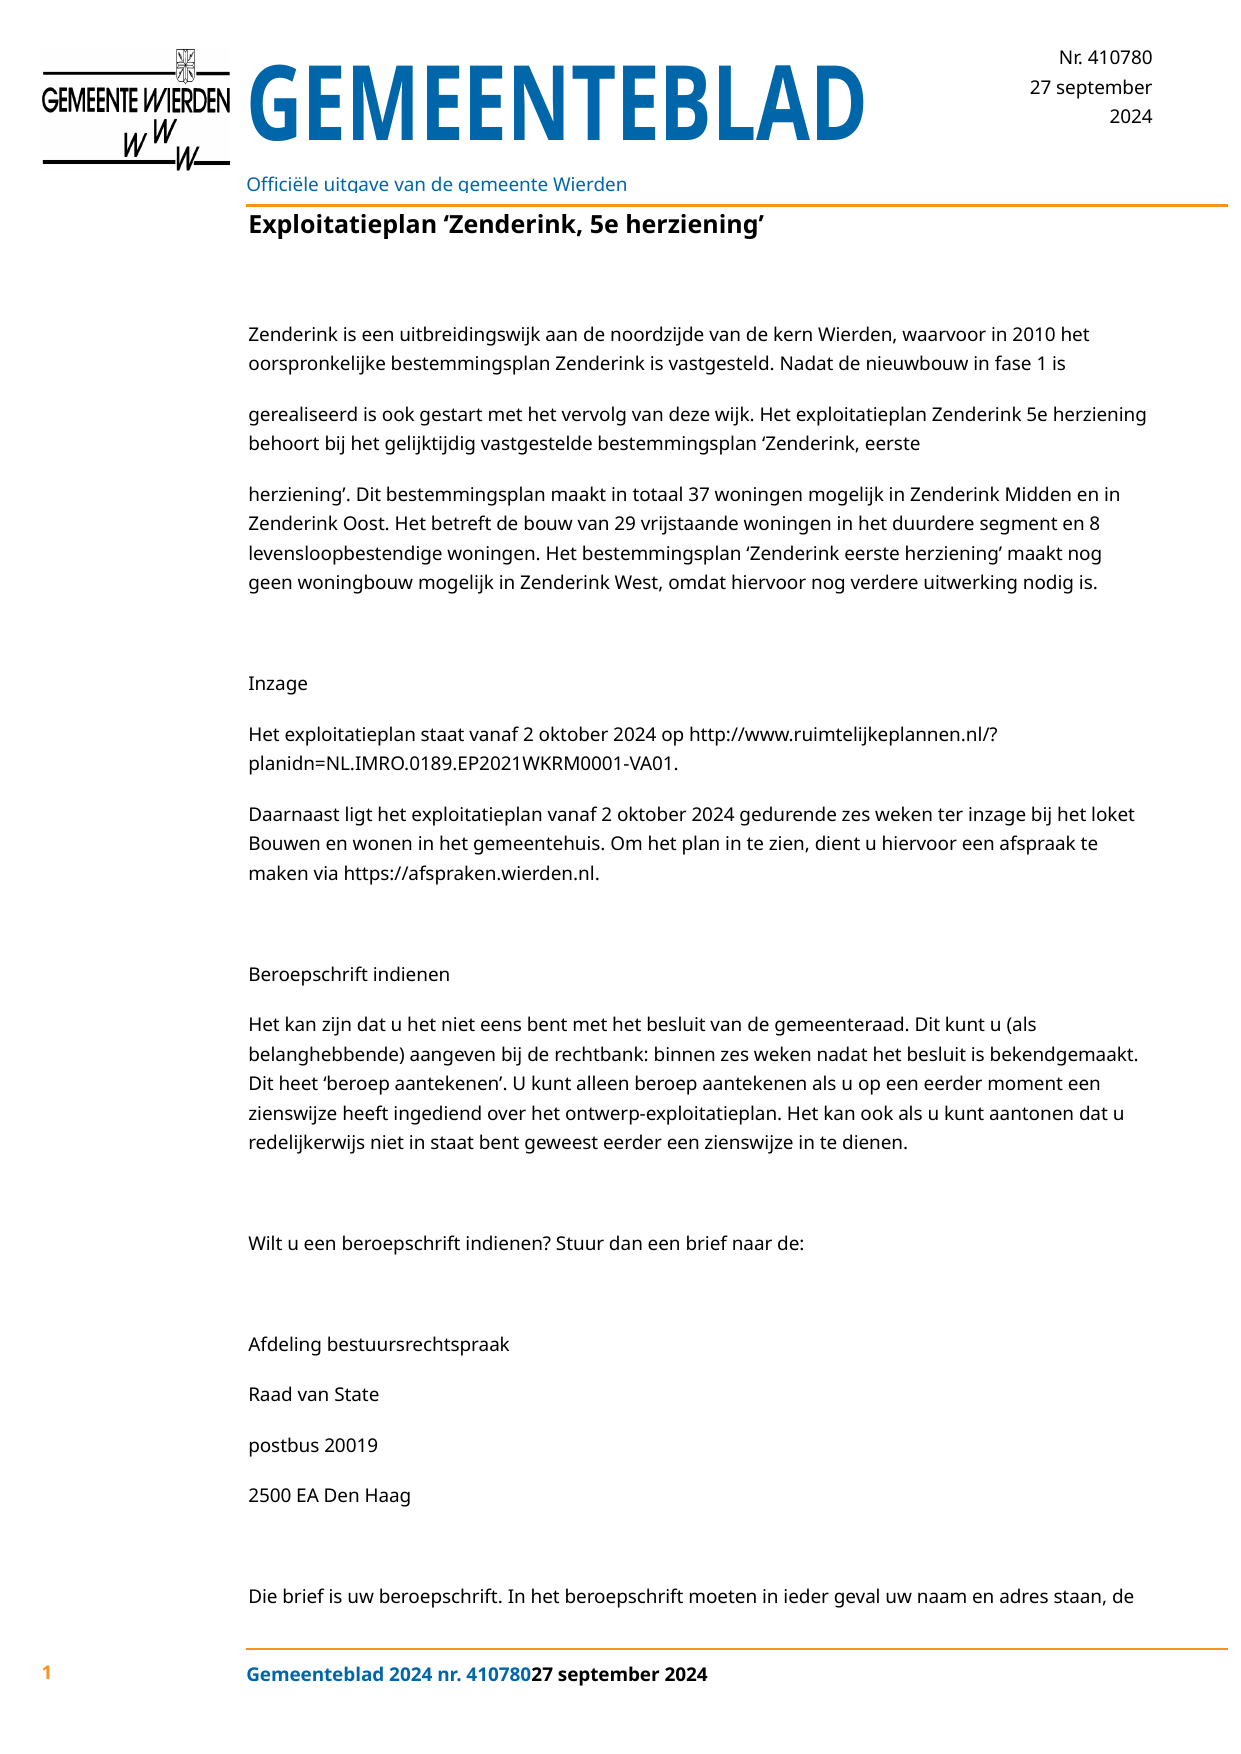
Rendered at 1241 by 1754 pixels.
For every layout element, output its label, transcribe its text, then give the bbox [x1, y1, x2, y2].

text Daarnaast ligt het exploitatieplan vanaf 2 oktober 2024 gedurende zes weken ter inzage bij het loket Bouwen en wonen in het gemeentehuis. Om het plan in te zien, dient u hiervoor een afspraak te maken via https://afspraken.wierden.nl. [248, 801, 1152, 886]
text Die brief is uw beroepschrift. In het beroepschrift moeten in ieder geval uw naam en adres staan, de [248, 1583, 1152, 1609]
text 2500 EA Den Haag [248, 1482, 1152, 1508]
text Het kan zijn dat u het niet eens bent met het besluit van de gemeenteraad. Dit kunt u (als belanghebbende) aangeven bij de rechtbank: binnen zes weken nadat het besluit is bekendgemaakt. Dit heet ‘beroep aantekenen’. U kunt alleen beroep aantekenen als u op een eerder moment een zienswijze heeft ingediend over het ontwerp-exploitatieplan. Het kan ook als u kunt aantonen dat u redelijkerwijs niet in staat bent geweest eerder een zienswijze in te dienen. [248, 1011, 1152, 1155]
text gerealiseerd is ook gestart met het vervolg van deze wijk. Het exploitatieplan Zenderink 5e herziening behoort bij het gelijktijdig vastgestelde bestemmingsplan ‘Zenderink, eerste [248, 401, 1152, 456]
text Raad van State [248, 1382, 1152, 1407]
text Het exploitatieplan staat vanaf 2 oktober 2024 op http://www.ruimtelijkeplannen.nl/?planidn=NL.IMRO.0189.EP2021WKRM0001-VA01. [248, 721, 1152, 776]
text Afdeling bestuursrechtspraak [248, 1331, 1152, 1357]
text Zenderink is een uitbreidingswijk aan de noordzijde van de kern Wierden, waarvoor in 2010 het oorspronkelijke bestemmingsplan Zenderink is vastgesteld. Nadat de nieuwbouw in fase 1 is [248, 321, 1152, 376]
text Inzage [248, 670, 1152, 696]
text Beroepschrift indienen [248, 961, 1152, 986]
text Exploitatieplan ‘Zenderink, 5e herziening’ [248, 207, 1152, 241]
text Wilt u een beroepschrift indienen? Stuur dan een brief naar de: [248, 1230, 1152, 1256]
text postbus 20019 [248, 1432, 1152, 1458]
picture [41, 47, 231, 172]
text herziening’. Dit bestemmingsplan maakt in totaal 37 woningen mogelijk in Zenderink Midden en in Zenderink Oost. Het betreft de bouw van 29 vrijstaande woningen in het duurdere segment en 8 levensloopbestendige woningen. Het bestemmingsplan ‘Zenderink eerste herziening’ maakt nog geen woningbouw mogelijk in Zenderink West, omdat hiervoor nog verdere uitwerking nodig is. [248, 481, 1152, 595]
